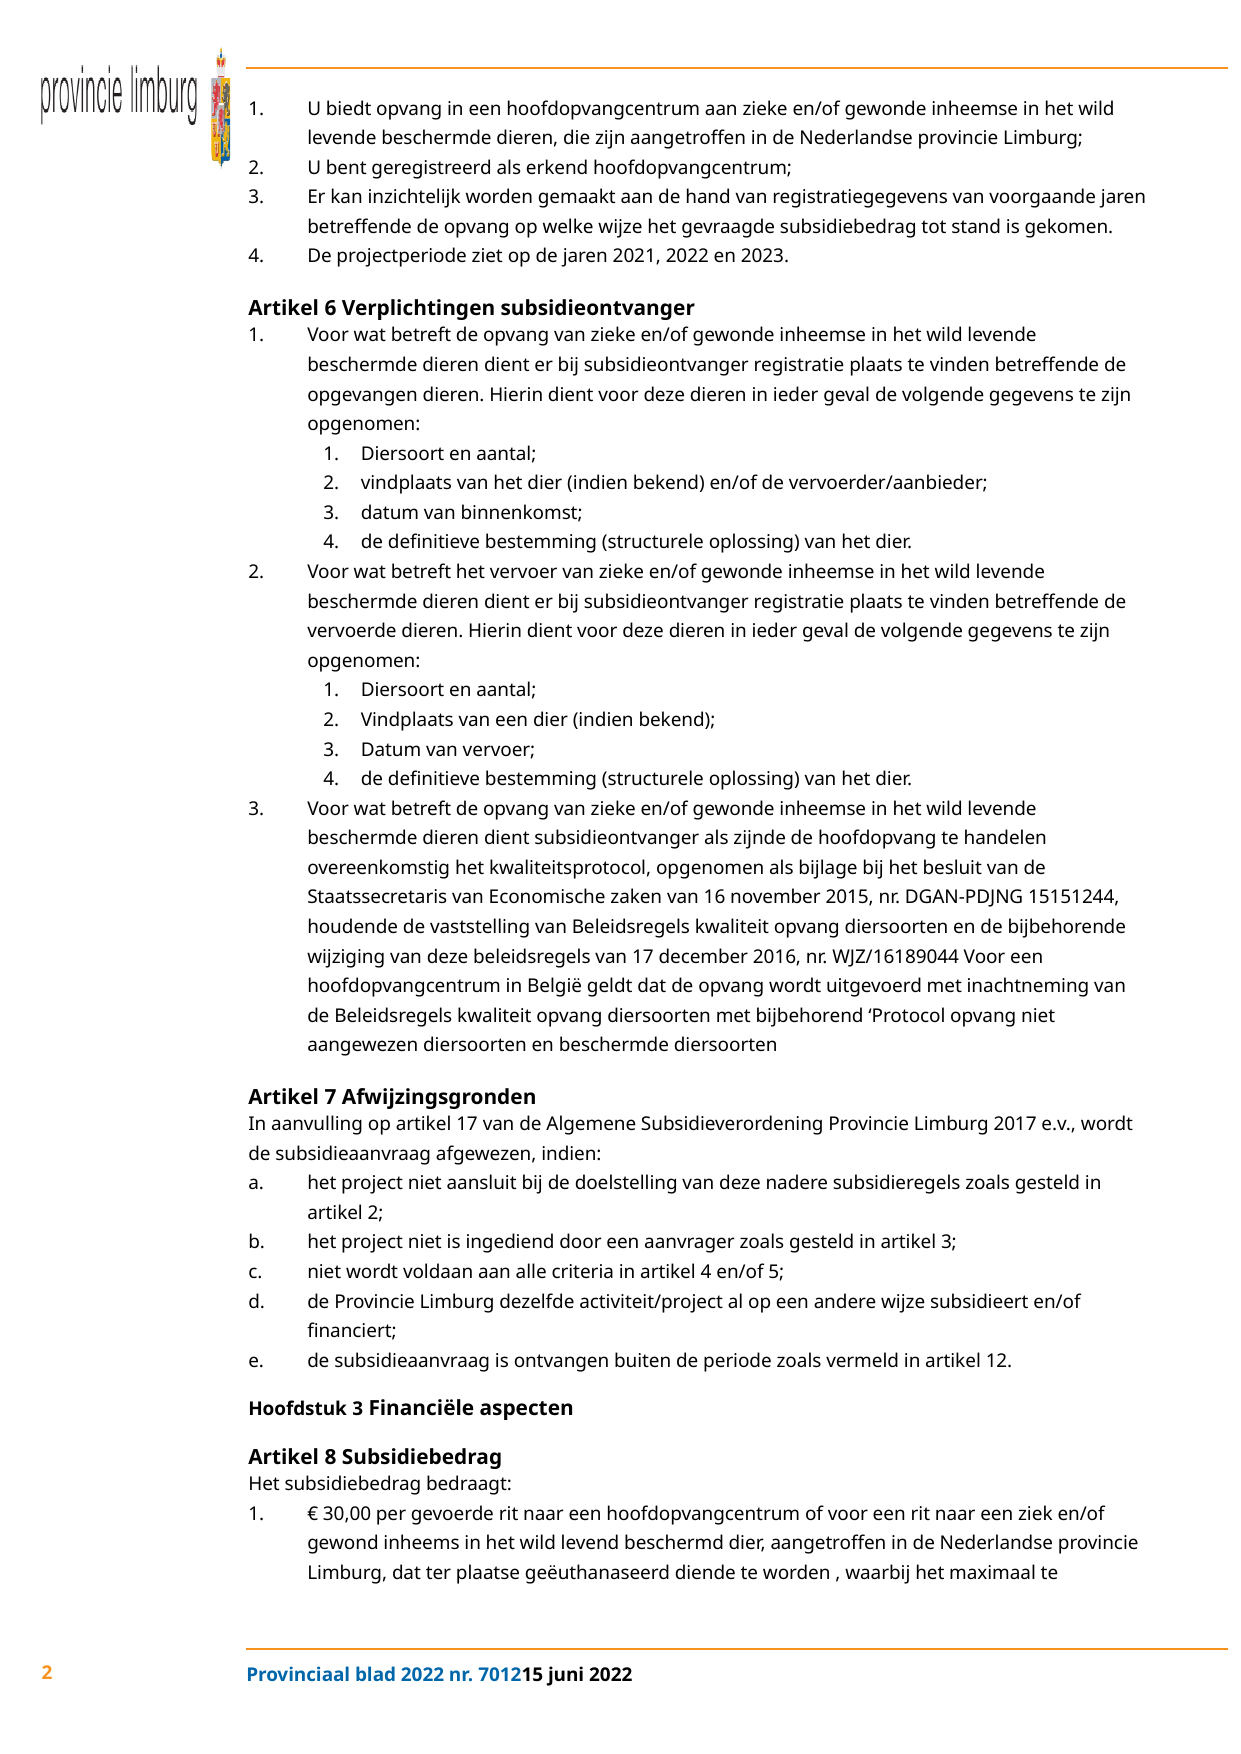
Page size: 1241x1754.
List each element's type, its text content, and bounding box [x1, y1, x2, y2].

list niet wordt voldaan aan alle criteria in artikel 4 en/of 5; [248, 1258, 1152, 1284]
list Voor wat betreft de opvang van zieke en/of gewonde inheemse in het wild levende beschermde dieren dient subsidieontvanger als zijnde de hoofdopvang te handelen overeenkomstig het kwaliteitsprotocol, opgenomen als bijlage bij het besluit van de Staatssecretaris van Economische zaken van 16 november 2015, nr. DGAN-PDJNG 15151244, houdende de vaststelling van Beleidsregels kwaliteit opvang diersoorten en de bijbehorende wijziging van deze beleidsregels van 17 december 2016, nr. WJZ/16189044 Voor een hoofdopvangcentrum in België geldt dat de opvang wordt uitgevoerd met inachtneming van de Beleidsregels kwaliteit opvang diersoorten met bijbehorend ‘Protocol opvang niet aangewezen diersoorten en beschermde diersoorten [248, 795, 1152, 1057]
list het project niet aansluit bij de doelstelling van deze nadere subsidieregels zoals gesteld in artikel 2; [248, 1169, 1152, 1225]
list de subsidieaanvraag is ontvangen buiten de periode zoals vermeld in artikel 12. [248, 1347, 1152, 1373]
text Artikel 6 Verplichtingen subsidieontvanger [248, 293, 1152, 322]
list U bent geregistreerd als erkend hoofdopvangcentrum; [248, 154, 1152, 180]
list het project niet is ingediend door een aanvrager zoals gesteld in artikel 3; [248, 1229, 1152, 1254]
list De projectperiode ziet op de jaren 2021, 2022 en 2023. [248, 243, 1152, 268]
list de definitieve bestemming (structurele oplossing) van het dier. [323, 765, 1152, 791]
list € 30,00 per gevoerde rit naar een hoofdopvangcentrum of voor een rit naar een ziek en/of gewond inheems in het wild levend beschermd dier, aangetroffen in de Nederlandse provincie Limburg, dat ter plaatse geëuthanaseerd diende te worden , waarbij het maximaal te [248, 1500, 1152, 1585]
text Artikel 8 Subsidiebedrag [248, 1442, 1152, 1470]
list Diersoort en aantal; [323, 677, 1152, 702]
list datum van binnenkomst; [323, 499, 1152, 525]
text Het subsidiebedrag bedraagt: [248, 1470, 1152, 1496]
list de Provincie Limburg dezelfde activiteit/project al op een andere wijze subsidieert en/of financiert; [248, 1288, 1152, 1343]
text Artikel 7 Afwijzingsgronden [248, 1082, 1152, 1110]
list Vindplaats van een dier (indien bekend); [323, 706, 1152, 732]
list de definitieve bestemming (structurele oplossing) van het dier. [323, 529, 1152, 554]
picture [41, 47, 231, 172]
list vindplaats van het dier (indien bekend) en/of de vervoerder/aanbieder; [323, 469, 1152, 495]
text In aanvulling op artikel 17 van de Algemene Subsidieverordening Provincie Limburg 2017 e.v., wordt de subsidieaanvraag afgewezen, indien: [248, 1110, 1152, 1166]
list Diersoort en aantal; [323, 440, 1152, 466]
list Voor wat betreft de opvang van zieke en/of gewonde inheemse in het wild levende beschermde dieren dient er bij subsidieontvanger registratie plaats te vinden betreffende de opgevangen dieren. Hierin dient voor deze dieren in ieder geval de volgende gegevens te zijn opgenomen: [248, 322, 1152, 436]
list U biedt opvang in een hoofdopvangcentrum aan zieke en/of gewonde inheemse in het wild levende beschermde dieren, die zijn aangetroffen in de Nederlandse provincie Limburg; [248, 95, 1152, 150]
list Er kan inzichtelijk worden gemaakt aan de hand van registratiegegevens van voorgaande jaren betreffende de opvang op welke wijze het gevraagde subsidiebedrag tot stand is gekomen. [248, 183, 1152, 239]
list Datum van vervoer; [323, 736, 1152, 761]
list Voor wat betreft het vervoer van zieke en/of gewonde inheemse in het wild levende beschermde dieren dient er bij subsidieontvanger registratie plaats te vinden betreffende de vervoerde dieren. Hierin dient voor deze dieren in ieder geval de volgende gegevens te zijn opgenomen: [248, 558, 1152, 673]
text Hoofdstuk 3 Financiële aspecten [248, 1393, 1152, 1421]
